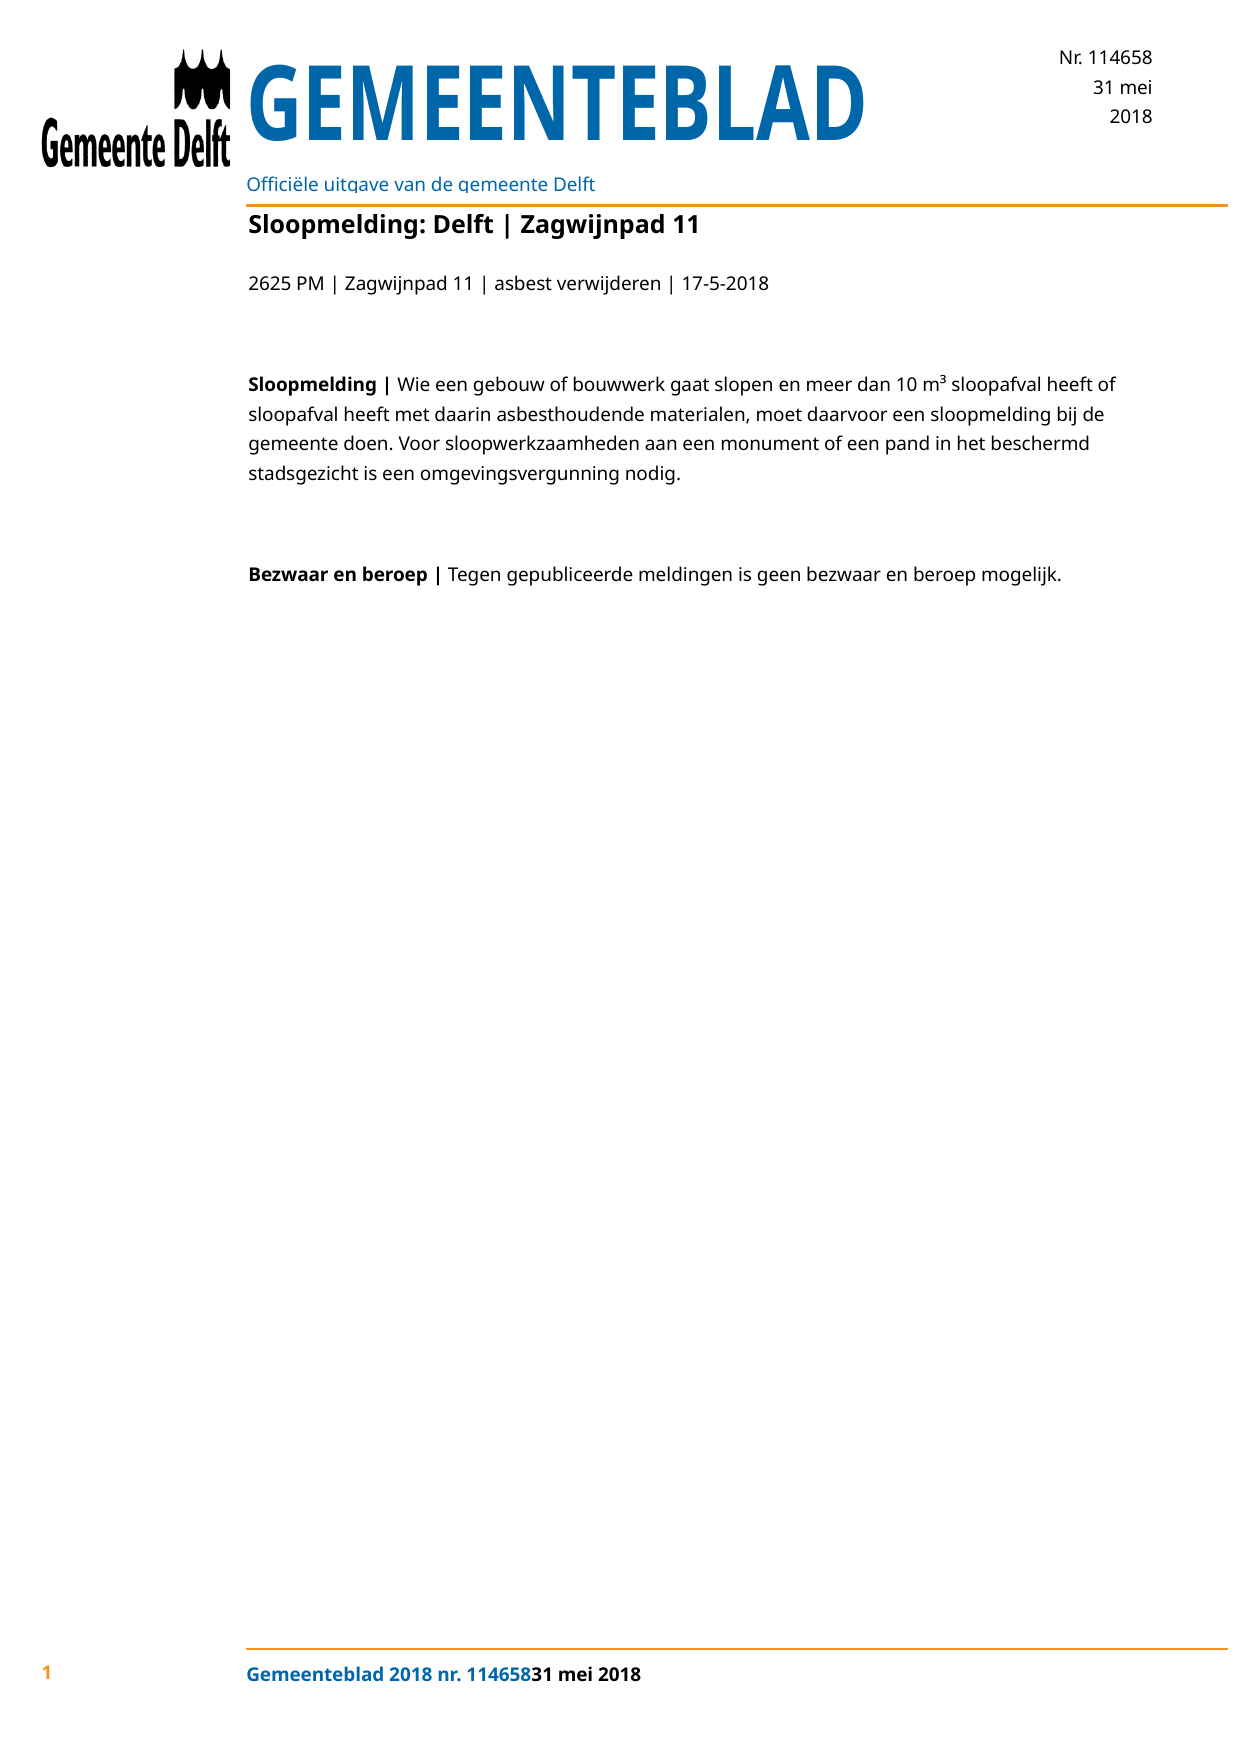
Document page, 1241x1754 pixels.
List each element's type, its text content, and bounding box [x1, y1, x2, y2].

picture [41, 47, 231, 172]
text Bezwaar en beroep | Tegen gepubliceerde meldingen is geen bezwaar en beroep mogelijk. [248, 561, 1152, 586]
text Sloopmelding: Delft | Zagwijnpad 11 [248, 207, 1152, 241]
text 2625 PM | Zagwijnpad 11 | asbest verwijderen | 17-5-2018 [248, 270, 1152, 296]
text Sloopmelding | Wie een gebouw of bouwwerk gaat slopen en meer dan 10 m³ sloopafval heeft of sloopafval heeft met daarin asbesthoudende materialen, moet daarvoor een sloopmelding bij de gemeente doen. Voor sloopwerkzaamheden aan een monument of een pand in het beschermd stadsgezicht is een omgevingsvergunning nodig. [248, 371, 1152, 486]
